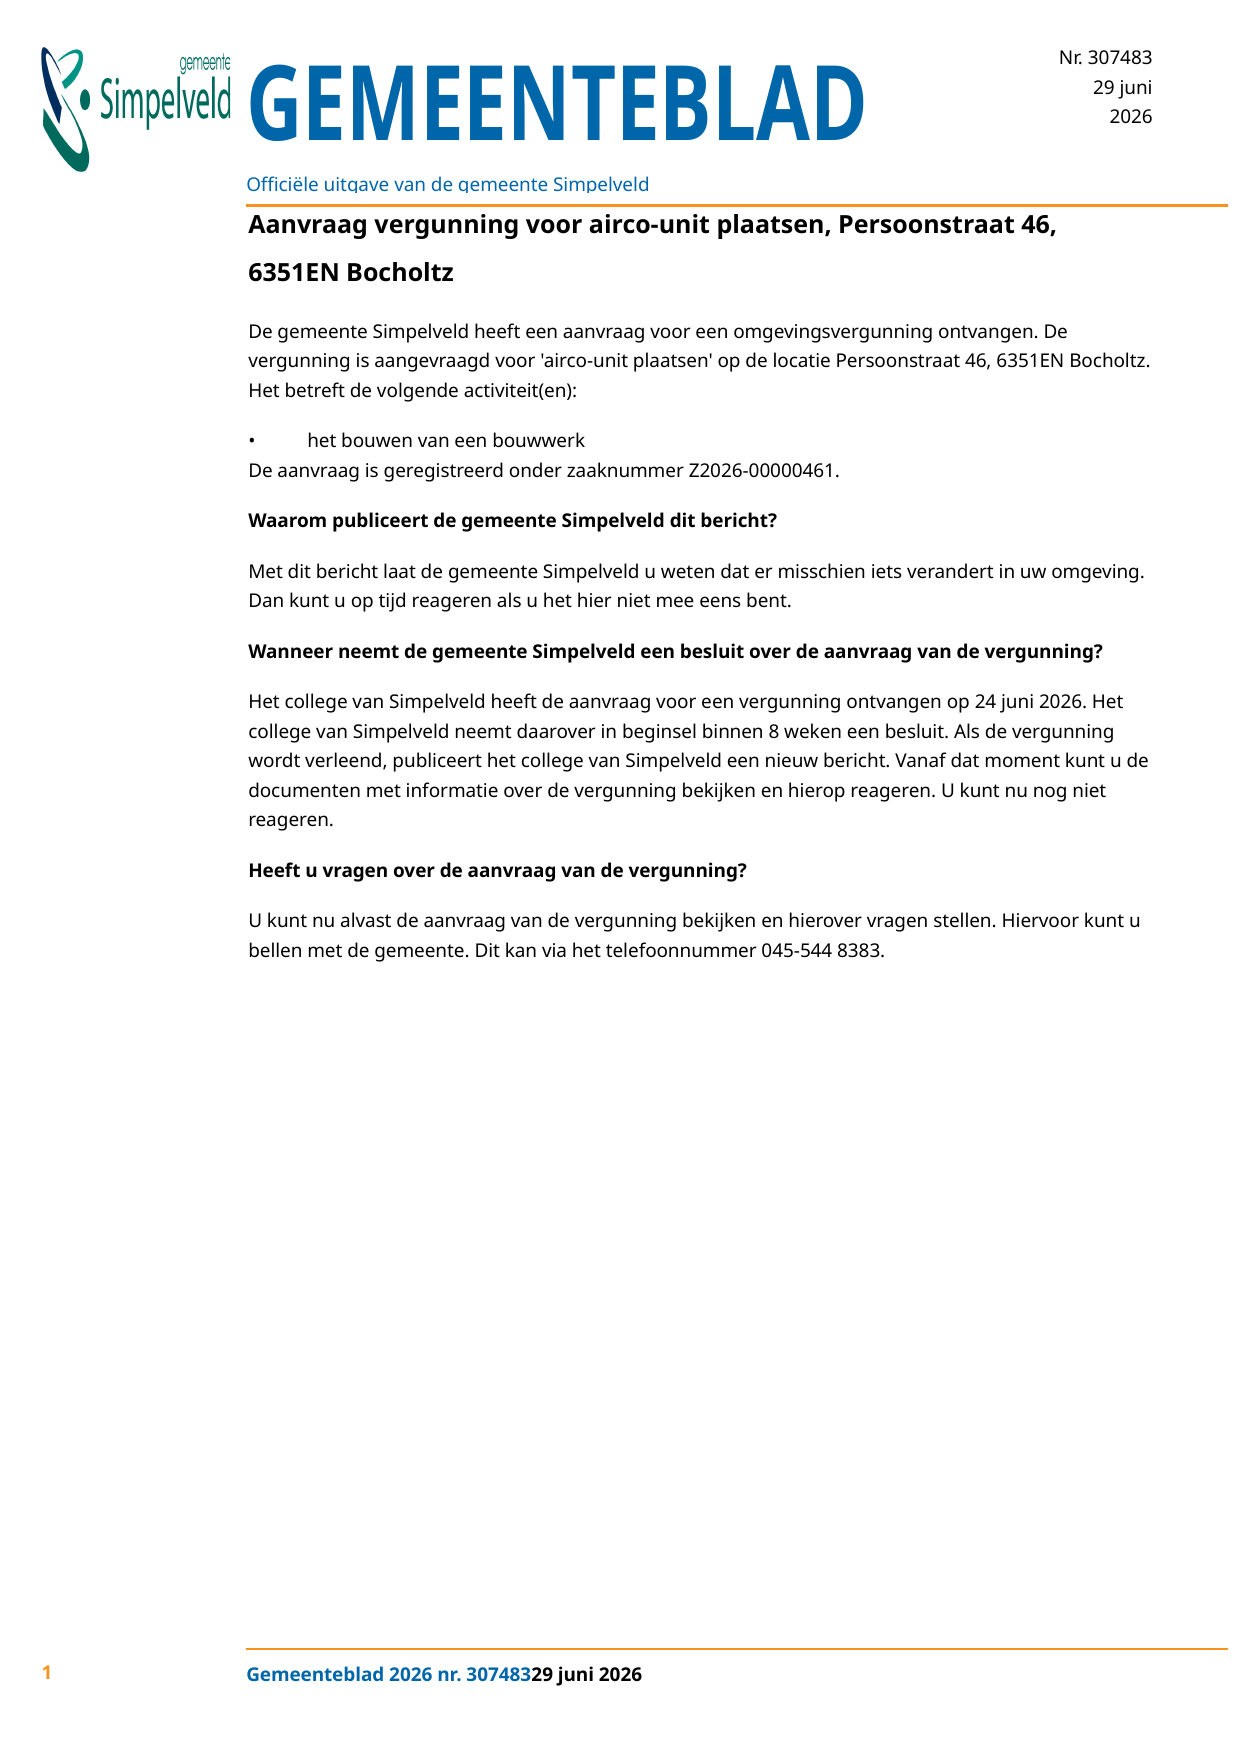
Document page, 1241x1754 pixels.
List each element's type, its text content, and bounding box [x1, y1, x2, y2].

picture [41, 47, 231, 172]
text Waarom publiceert de gemeente Simpelveld dit bericht? [248, 507, 1152, 533]
text De gemeente Simpelveld heeft een aanvraag voor een omgevingsvergunning ontvangen. De vergunning is aangevraagd voor 'airco-unit plaatsen' op de locatie Persoonstraat 46, 6351EN Bocholtz. Het betreft de volgende activiteit(en): [248, 318, 1152, 403]
text Heeft u vragen over de aanvraag van de vergunning? [248, 857, 1152, 883]
text Aanvraag vergunning voor airco-unit plaatsen, Persoonstraat 46, 6351EN Bocholtz [248, 207, 1152, 288]
text Wanneer neemt de gemeente Simpelveld een besluit over de aanvraag van de vergunning? [248, 638, 1152, 664]
text De aanvraag is geregistreerd onder zaaknummer Z2026-00000461. [248, 457, 1152, 483]
list het bouwen van een bouwwerk [248, 427, 1152, 453]
text Met dit bericht laat de gemeente Simpelveld u weten dat er misschien iets verandert in uw omgeving. Dan kunt u op tijd reageren als u het hier niet mee eens bent. [248, 558, 1152, 613]
text Het college van Simpelveld heeft de aanvraag voor een vergunning ontvangen op 24 juni 2026. Het college van Simpelveld neemt daarover in beginsel binnen 8 weken een besluit. Als de vergunning wordt verleend, publiceert het college van Simpelveld een nieuw bericht. Vanaf dat moment kunt u de documenten met informatie over de vergunning bekijken en hierop reageren. U kunt nu nog niet reageren. [248, 688, 1152, 832]
text U kunt nu alvast de aanvraag van de vergunning bekijken en hierover vragen stellen. Hiervoor kunt u bellen met de gemeente. Dit kan via het telefoonnummer 045-544 8383. [248, 907, 1152, 963]
